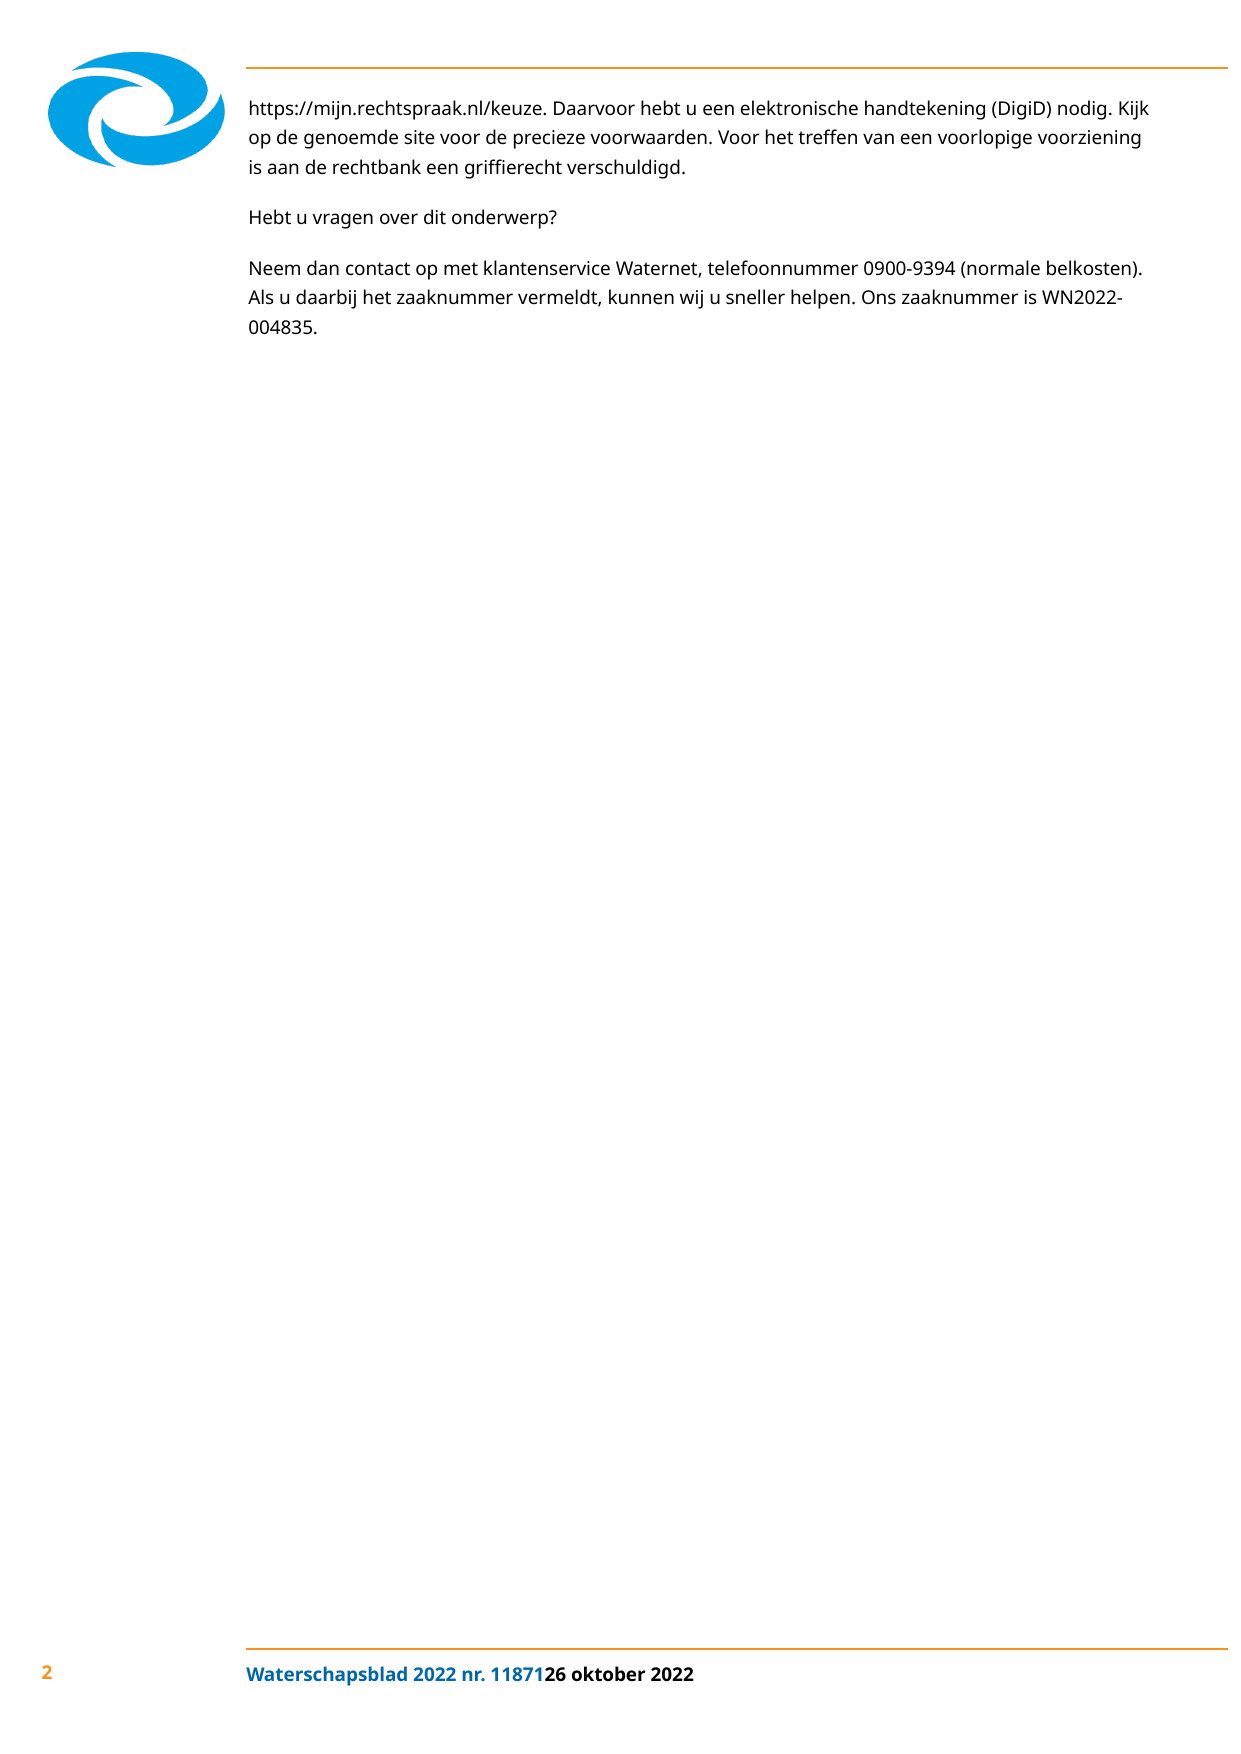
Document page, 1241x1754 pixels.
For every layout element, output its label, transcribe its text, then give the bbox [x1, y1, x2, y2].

text Neem dan contact op met klantenservice Waternet, telefoonnummer 0900-9394 (normale belkosten). Als u daarbij het zaaknummer vermeldt, kunnen wij u sneller helpen. Ons zaaknummer is WN2022-004835. [248, 255, 1152, 340]
text Hebt u vragen over dit onderwerp? [248, 204, 1152, 230]
text https://mijn.rechtspraak.nl/keuze. Daarvoor hebt u een elektronische handtekening (DigiD) nodig. Kijk op de genoemde site voor de precieze voorwaarden. Voor het treffen van een voorlopige voorziening is aan de rechtbank een griffierecht verschuldigd. [248, 95, 1152, 180]
picture [41, 47, 231, 172]
